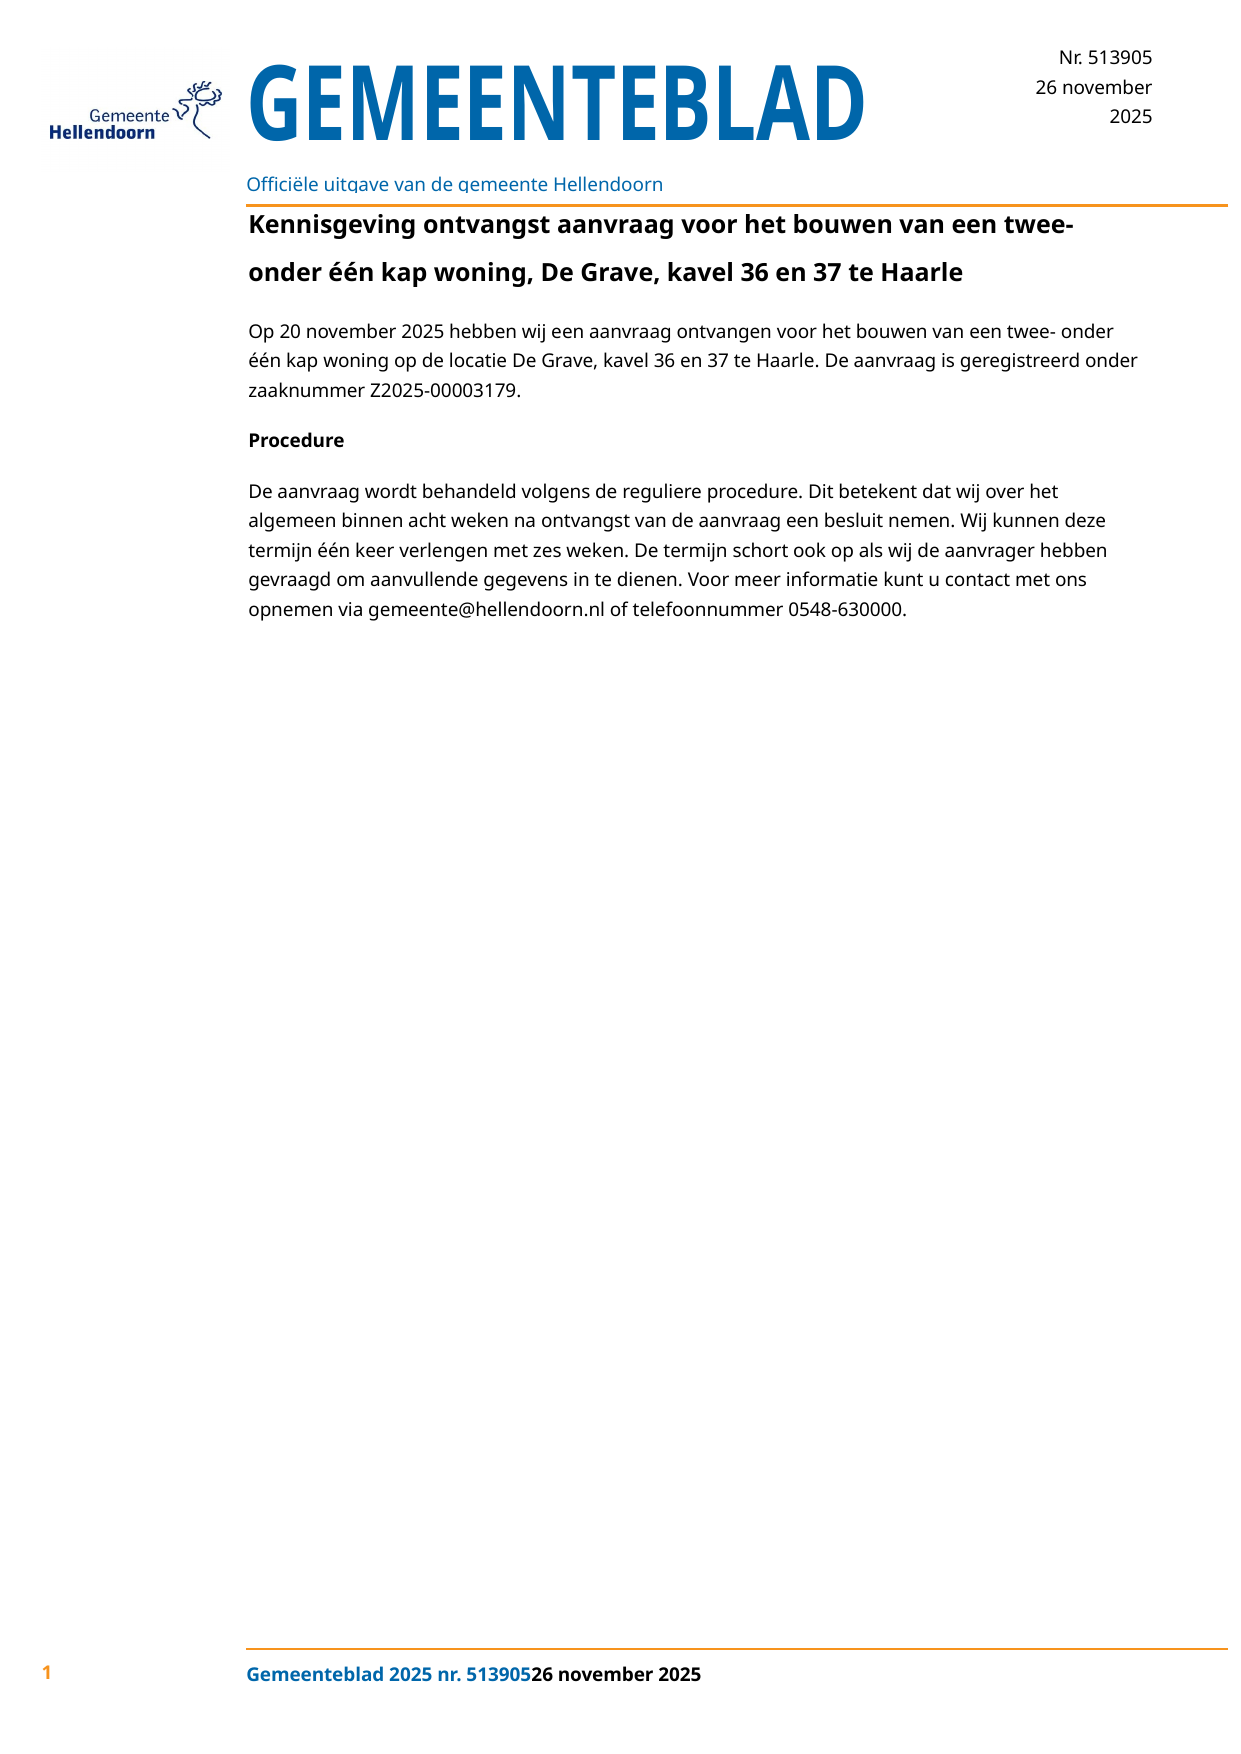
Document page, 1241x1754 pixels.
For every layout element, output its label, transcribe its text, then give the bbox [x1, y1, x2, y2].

text Op 20 november 2025 hebben wij een aanvraag ontvangen voor het bouwen van een twee- onder één kap woning op de locatie De Grave, kavel 36 en 37 te Haarle. De aanvraag is geregistreerd onder zaaknummer Z2025-00003179. [248, 318, 1152, 403]
text Kennisgeving ontvangst aanvraag voor het bouwen van een twee- onder één kap woning, De Grave, kavel 36 en 37 te Haarle [248, 207, 1152, 288]
text Procedure [248, 427, 1152, 453]
text De aanvraag wordt behandeld volgens de reguliere procedure. Dit betekent dat wij over het algemeen binnen acht weken na ontvangst van de aanvraag een besluit nemen. Wij kunnen deze termijn één keer verlengen met zes weken. De termijn schort ook op als wij de aanvrager hebben gevraagd om aanvullende gegevens in te dienen. Voor meer informatie kunt u contact met ons opnemen via gemeente@hellendoorn.nl of telefoonnummer 0548-630000. [248, 478, 1152, 622]
picture [41, 47, 231, 172]
